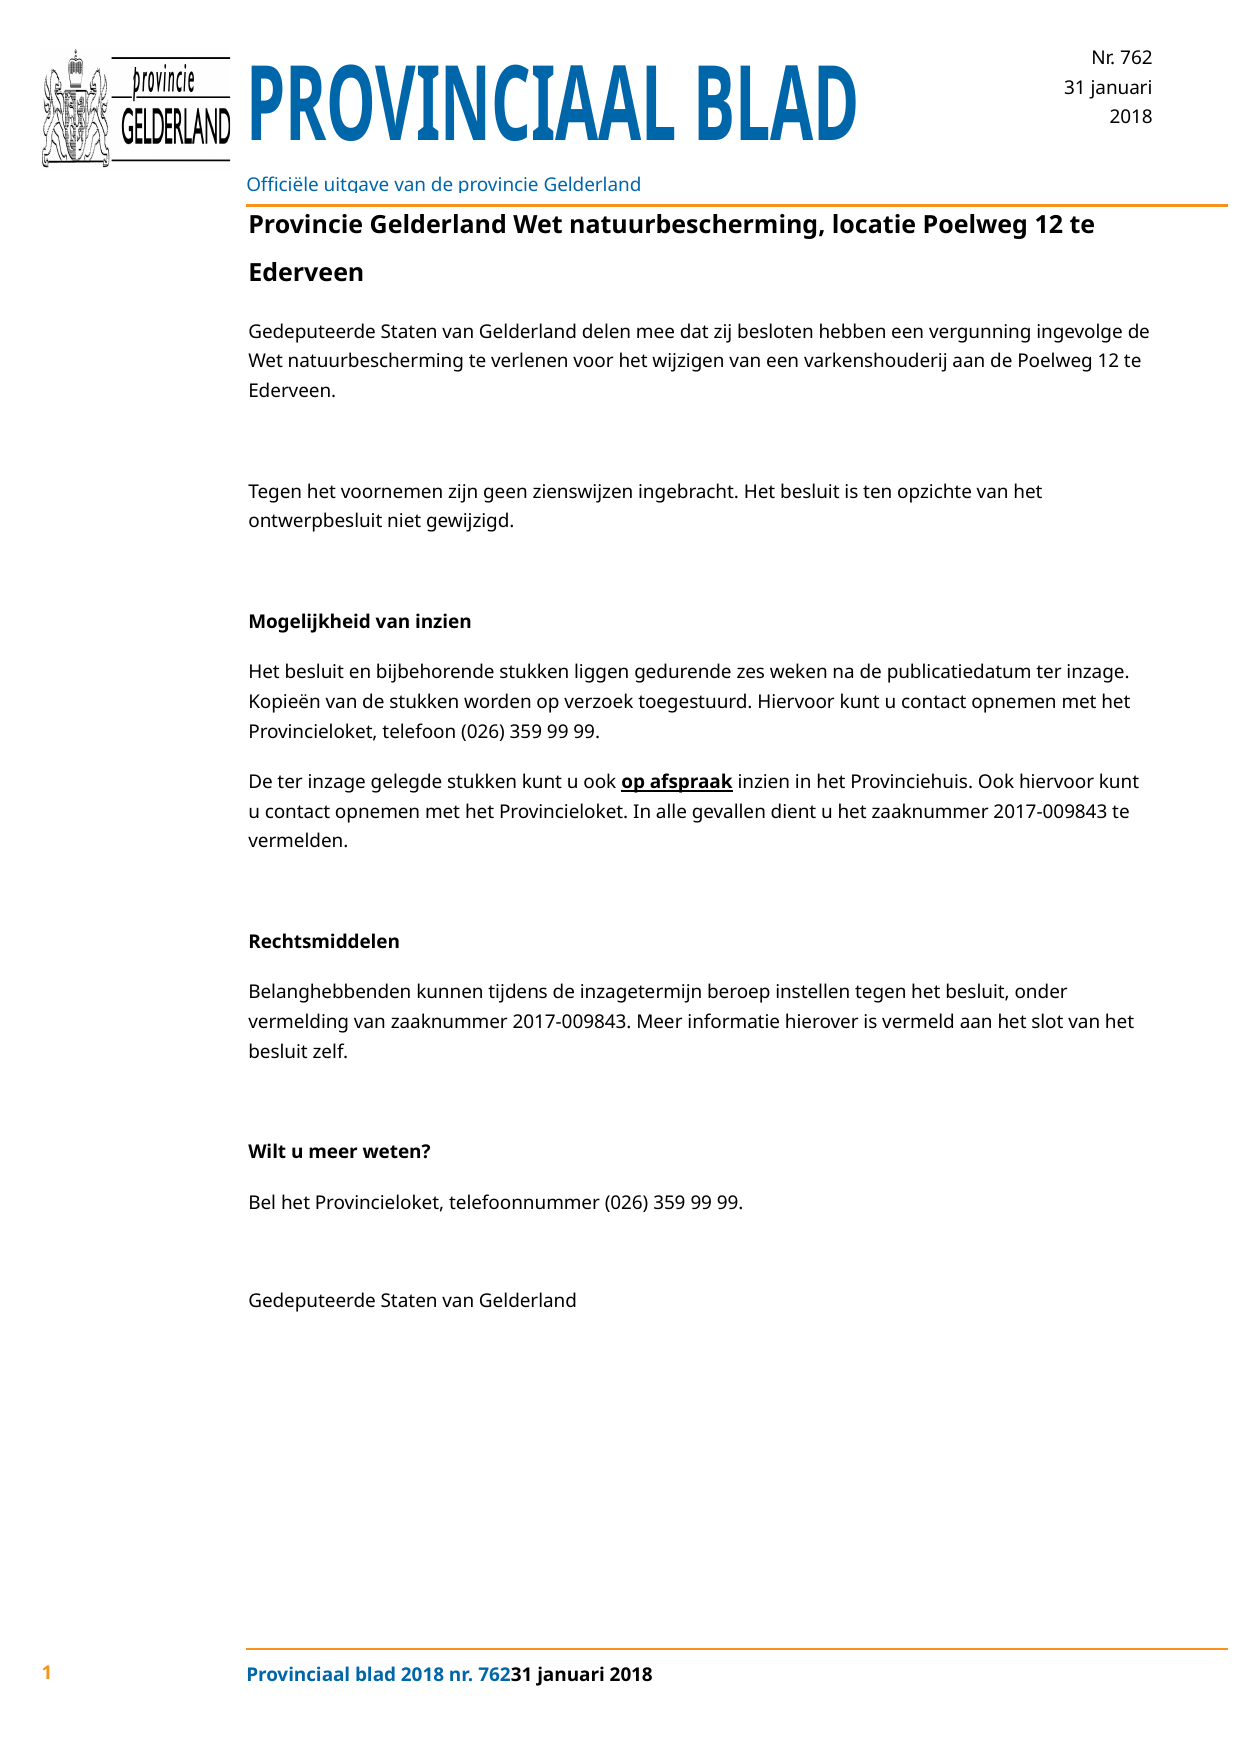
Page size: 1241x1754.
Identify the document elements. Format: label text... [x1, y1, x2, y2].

text Het besluit en bijbehorende stukken liggen gedurende zes weken na de publicatiedatum ter inzage. Kopieën van de stukken worden op verzoek toegestuurd. Hiervoor kunt u contact opnemen met het Provincieloket, telefoon (026) 359 99 99. [248, 659, 1152, 744]
picture [41, 47, 231, 172]
text Gedeputeerde Staten van Gelderland [248, 1287, 1152, 1313]
text Belanghebbenden kunnen tijdens de inzagetermijn beroep instellen tegen het besluit, onder vermelding van zaaknummer 2017-009843. Meer informatie hierover is vermeld aan het slot van het besluit zelf. [248, 979, 1152, 1064]
text Tegen het voornemen zijn geen zienswijzen ingebracht. Het besluit is ten opzichte van het ontwerpbesluit niet gewijzigd. [248, 478, 1152, 533]
text Gedeputeerde Staten van Gelderland delen mee dat zij besloten hebben een vergunning ingevolge de Wet natuurbescherming te verlenen voor het wijzigen van een varkenshouderij aan de Poelweg 12 te Ederveen. [248, 318, 1152, 403]
text Provincie Gelderland Wet natuurbescherming, locatie Poelweg 12 te Ederveen [248, 207, 1152, 288]
text Bel het Provincieloket, telefoonnummer (026) 359 99 99. [248, 1189, 1152, 1215]
text Rechtsmiddelen [248, 928, 1152, 954]
text Wilt u meer weten? [248, 1139, 1152, 1164]
text Mogelijkheid van inzien [248, 608, 1152, 634]
text De ter inzage gelegde stukken kunt u ook op afspraak inzien in het Provinciehuis. Ook hiervoor kunt u contact opnemen met het Provincieloket. In alle gevallen dient u het zaaknummer 2017-009843 te vermelden. [248, 768, 1152, 853]
